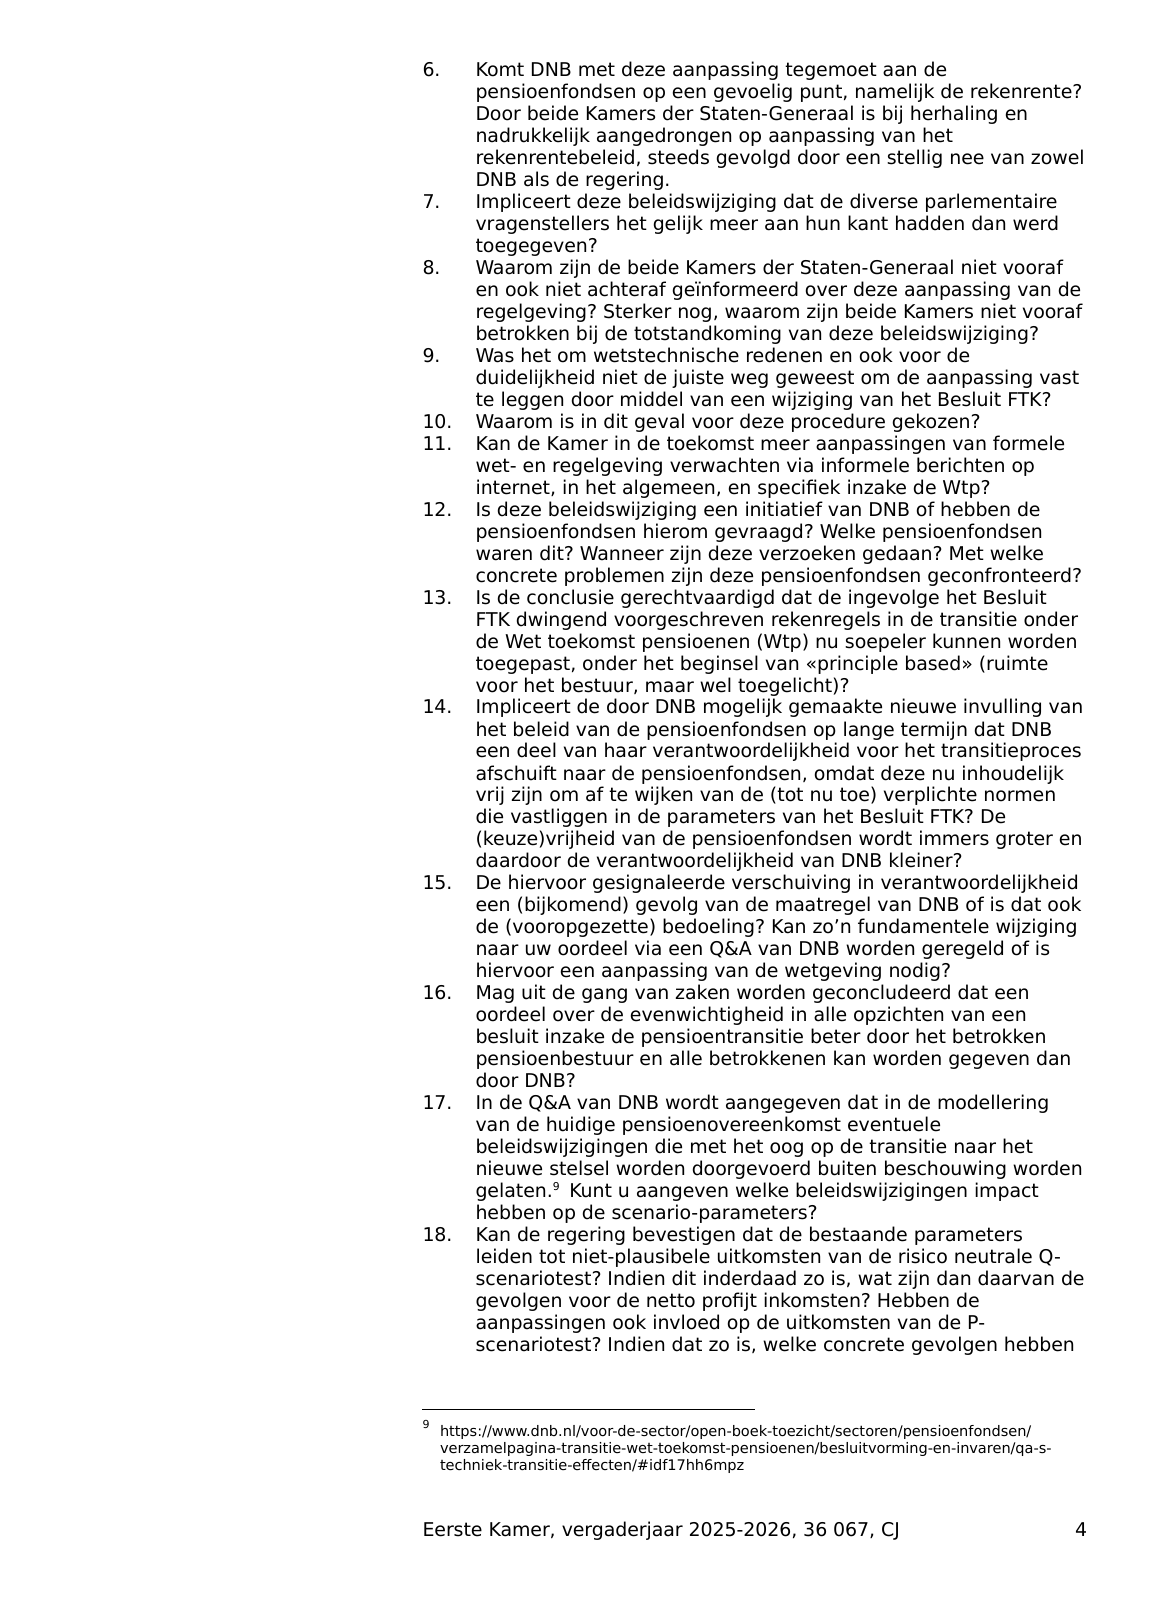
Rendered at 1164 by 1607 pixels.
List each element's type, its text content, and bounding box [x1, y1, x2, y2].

text 9. Was het om wetstechnische redenen en ook voor de duidelijkheid niet de juiste weg geweest om de aanpassing vast te leggen door middel van een wijziging van het Besluit FTK? [422, 345, 1087, 411]
text 12. Is deze beleidswijziging een initiatief van DNB of hebben de pensioenfondsen hierom gevraagd? Welke pensioenfondsen waren dit? Wanneer zijn deze verzoeken gedaan? Met welke concrete problemen zijn deze pensioenfondsen geconfronteerd? [422, 499, 1087, 587]
text 10. Waarom is in dit geval voor deze procedure gekozen? [422, 411, 1087, 433]
text 17. In de Q&A van DNB wordt aangegeven dat in de modellering van de huidige pensioenovereenkomst eventuele beleidswijzigingen die met het oog op de transitie naar het nieuwe stelsel worden doorgevoerd buiten beschouwing worden gelaten. Kunt u aangeven welke beleidswijzigingen impact hebben op de scenario-parameters? [422, 1092, 1087, 1224]
text https://www.dnb.nl/voor-de-sector/open-boek-toezicht/sectoren/pensioenfondsen/verzamelpagina-transitie-wet-toekomst-pensioenen/besluitvorming-en-invaren/qa-s-techniek-transitie-effecten/#idf17hh6mpz [422, 1418, 1087, 1474]
text 15. De hiervoor gesignaleerde verschuiving in verantwoordelijkheid een (bijkomend) gevolg van de maatregel van DNB of is dat ook de (vooropgezette) bedoeling? Kan zo’n fundamentele wijziging naar uw oordeel via een Q&A van DNB worden geregeld of is hiervoor een aanpassing van de wetgeving nodig? [422, 872, 1087, 982]
text 18. Kan de regering bevestigen dat de bestaande parameters leiden tot niet-plausibele uitkomsten van de risico neutrale Q-scenariotest? Indien dit inderdaad zo is, wat zijn dan daarvan de gevolgen voor de netto profijt inkomsten? Hebben de aanpassingen ook invloed op de uitkomsten van de P-scenariotest? Indien dat zo is, welke concrete gevolgen hebben [422, 1224, 1087, 1356]
text 7. Impliceert deze beleidswijziging dat de diverse parlementaire vragenstellers het gelijk meer aan hun kant hadden dan werd toegegeven? [422, 191, 1087, 257]
text 16. Mag uit de gang van zaken worden geconcludeerd dat een oordeel over de evenwichtigheid in alle opzichten van een besluit inzake de pensioentransitie beter door het betrokken pensioenbestuur en alle betrokkenen kan worden gegeven dan door DNB? [422, 982, 1087, 1092]
text 8. Waarom zijn de beide Kamers der Staten-Generaal niet vooraf en ook niet achteraf geïnformeerd over deze aanpassing van de regelgeving? Sterker nog, waarom zijn beide Kamers niet vooraf betrokken bij de totstandkoming van deze beleidswijziging? [422, 257, 1087, 345]
text 11. Kan de Kamer in de toekomst meer aanpassingen van formele wet- en regelgeving verwachten via informele berichten op internet, in het algemeen, en specifiek inzake de Wtp? [422, 433, 1087, 499]
text 13. Is de conclusie gerechtvaardigd dat de ingevolge het Besluit FTK dwingend voorgeschreven rekenregels in de transitie onder de Wet toekomst pensioenen (Wtp) nu soepeler kunnen worden toegepast, onder het beginsel van «principle based» (ruimte voor het bestuur, maar wel toegelicht)? [422, 587, 1087, 696]
text 6. Komt DNB met deze aanpassing tegemoet aan de pensioenfondsen op een gevoelig punt, namelijk de rekenrente? Door beide Kamers der Staten-Generaal is bij herhaling en nadrukkelijk aangedrongen op aanpassing van het rekenrentebeleid, steeds gevolgd door een stellig nee van zowel DNB als de regering. [422, 59, 1087, 191]
text 14. Impliceert de door DNB mogelijk gemaakte nieuwe invulling van het beleid van de pensioenfondsen op lange termijn dat DNB een deel van haar verantwoordelijkheid voor het transitieproces afschuift naar de pensioenfondsen, omdat deze nu inhoudelijk vrij zijn om af te wijken van de (tot nu toe) verplichte normen die vastliggen in de parameters van het Besluit FTK? De (keuze)vrijheid van de pensioenfondsen wordt immers groter en daardoor de verantwoordelijkheid van DNB kleiner? [422, 696, 1087, 872]
